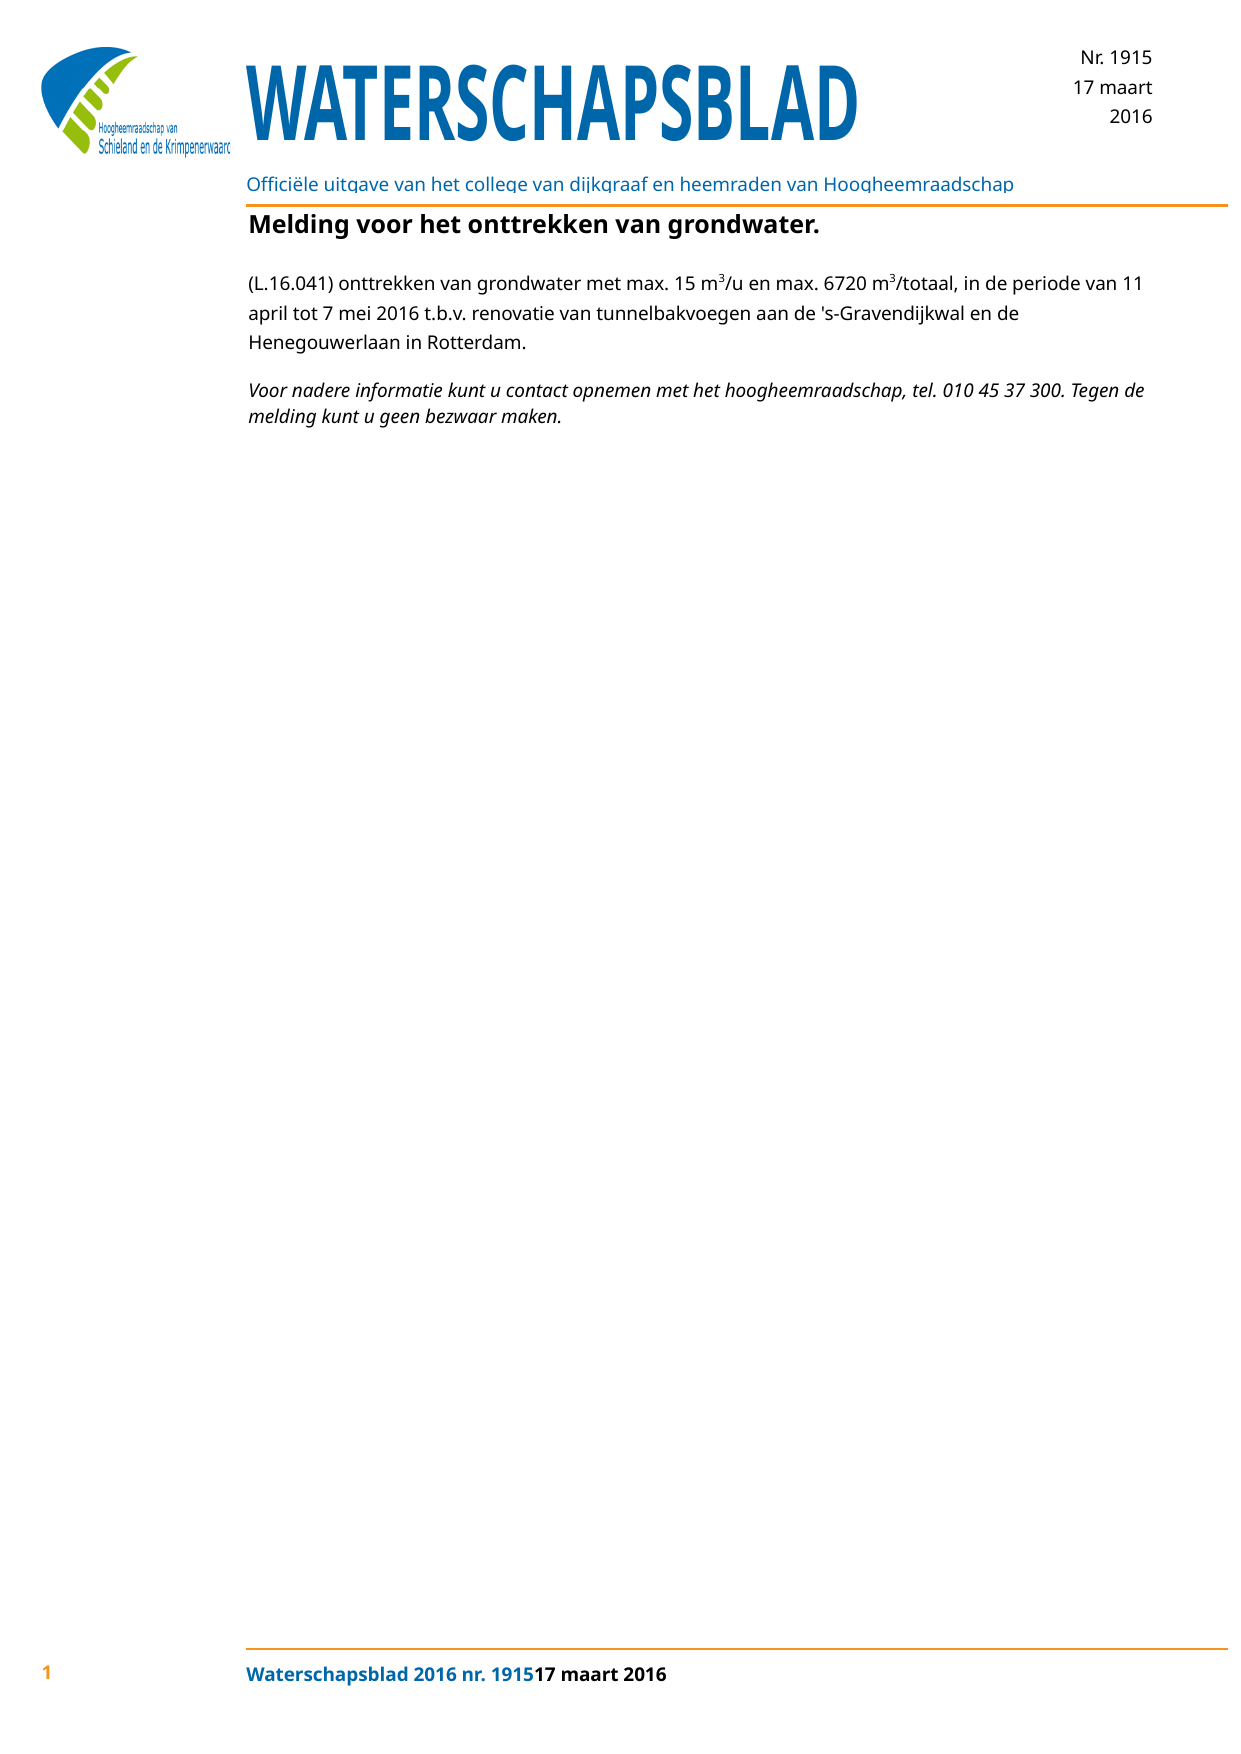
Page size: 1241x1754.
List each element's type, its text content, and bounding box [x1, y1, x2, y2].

text Voor nadere informatie kunt u contact opnemen met het hoogheemraadschap, tel. 010 45 37 300. Tegen de melding kunt u geen bezwaar maken. [248, 377, 1152, 429]
text (L.16.041) onttrekken van grondwater met max. 15 m3/u en max. 6720 m3/totaal, in de periode van 11 april tot 7 mei 2016 t.b.v. renovatie van tunnelbakvoegen aan de 's-Gravendijkwal en de Henegouwerlaan in Rotterdam. [248, 270, 1152, 355]
text Melding voor het onttrekken van grondwater. [248, 207, 1152, 241]
picture [41, 47, 231, 172]
